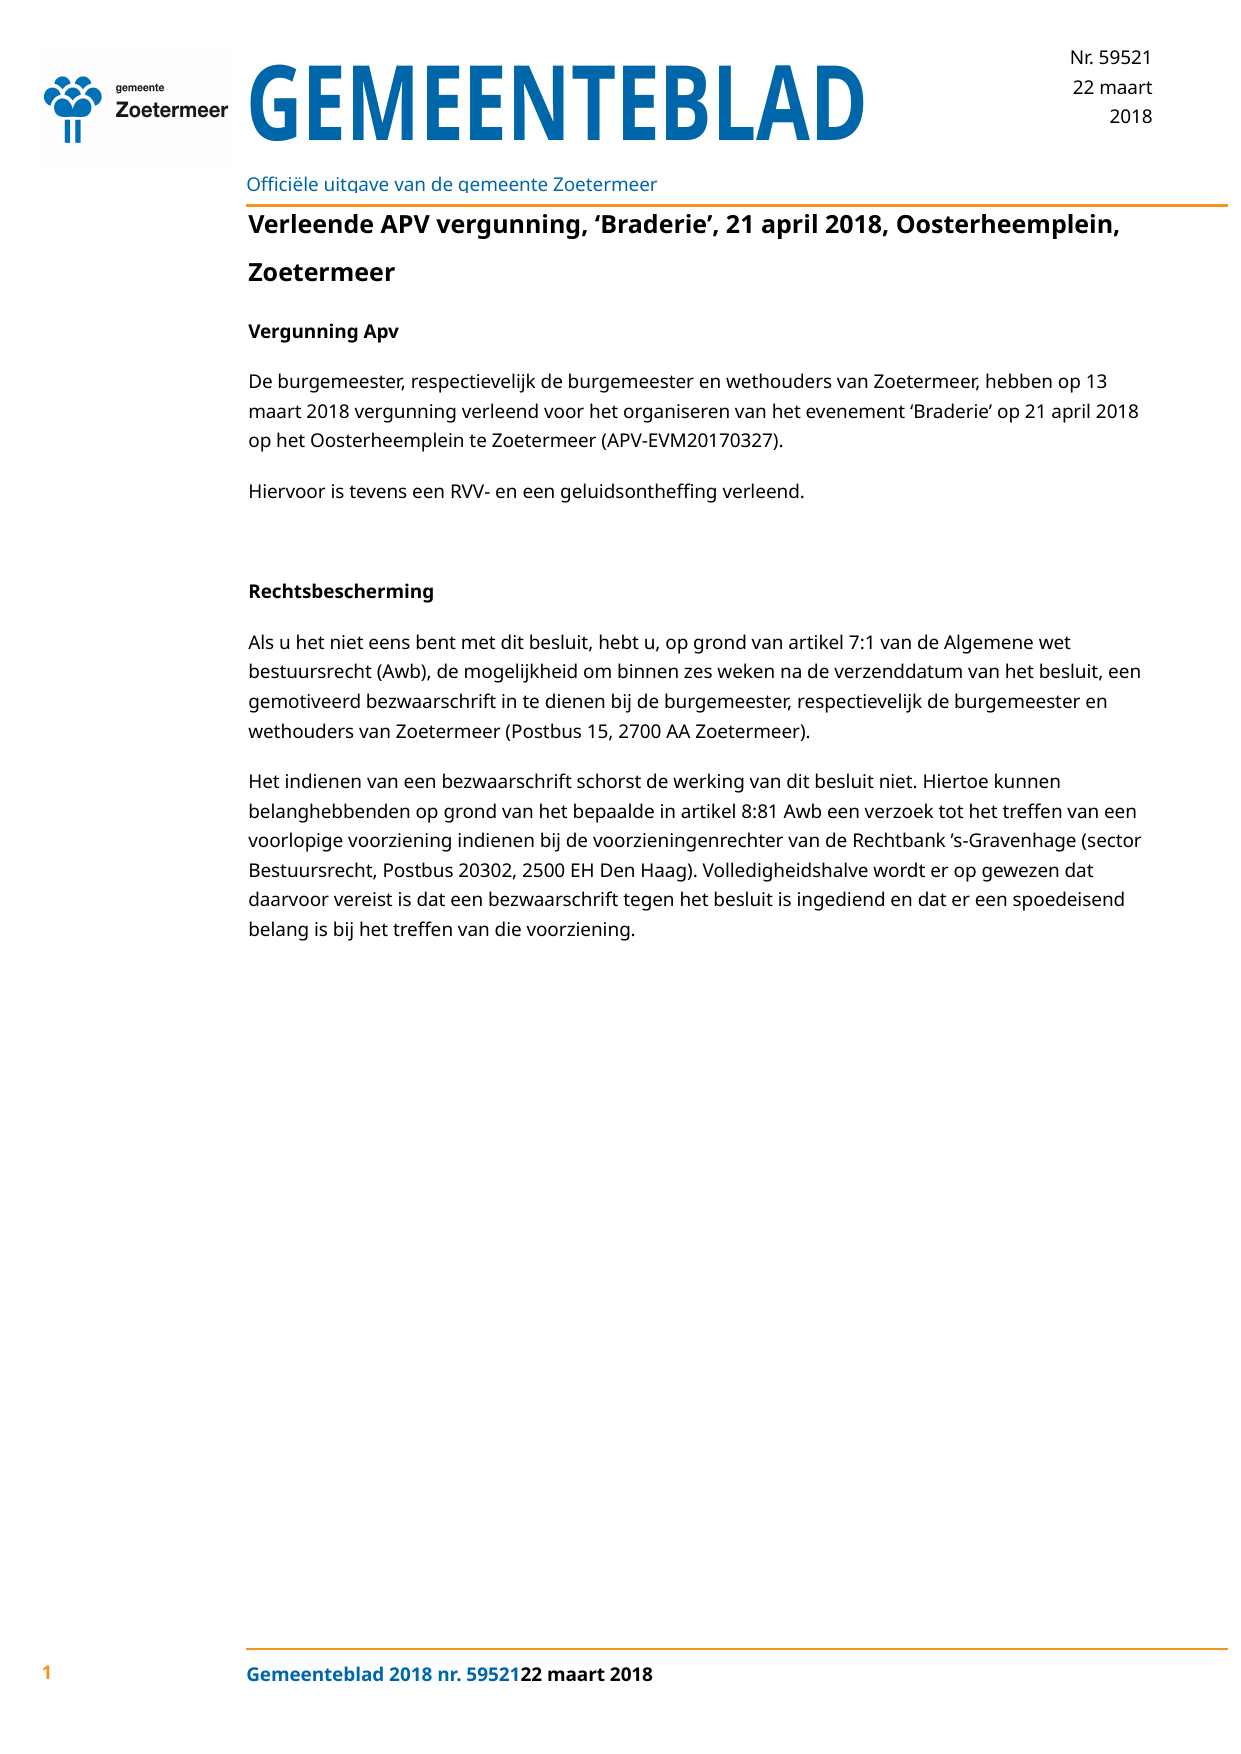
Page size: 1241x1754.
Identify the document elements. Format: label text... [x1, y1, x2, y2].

picture [41, 47, 231, 172]
text Als u het niet eens bent met dit besluit, hebt u, op grond van artikel 7:1 van de Algemene wet bestuursrecht (Awb), de mogelijkheid om binnen zes weken na de verzenddatum van het besluit, een gemotiveerd bezwaarschrift in te dienen bij de burgemeester, respectievelijk de burgemeester en wethouders van Zoetermeer (Postbus 15, 2700 AA Zoetermeer). [248, 629, 1152, 744]
text Vergunning Apv [248, 318, 1152, 344]
text Het indienen van een bezwaarschrift schorst de werking van dit besluit niet. Hiertoe kunnen belanghebbenden op grond van het bepaalde in artikel 8:81 Awb een verzoek tot het treffen van een voorlopige voorziening indienen bij de voorzieningenrechter van de Rechtbank ’s-Gravenhage (sector Bestuursrecht, Postbus 20302, 2500 EH Den Haag). Volledigheidshalve wordt er op gewezen dat daarvoor vereist is dat een bezwaarschrift tegen het besluit is ingediend en dat er een spoedeisend belang is bij het treffen van die voorziening. [248, 768, 1152, 942]
text Hiervoor is tevens een RVV- en een geluidsontheffing verleend. [248, 478, 1152, 504]
text De burgemeester, respectievelijk de burgemeester en wethouders van Zoetermeer, hebben op 13 maart 2018 vergunning verleend voor het organiseren van het evenement ‘Braderie’ op 21 april 2018 op het Oosterheemplein te Zoetermeer (APV-EVM20170327). [248, 368, 1152, 453]
text Verleende APV vergunning, ‘Braderie’, 21 april 2018, Oosterheemplein, Zoetermeer [248, 207, 1152, 288]
text Rechtsbescherming [248, 579, 1152, 604]
